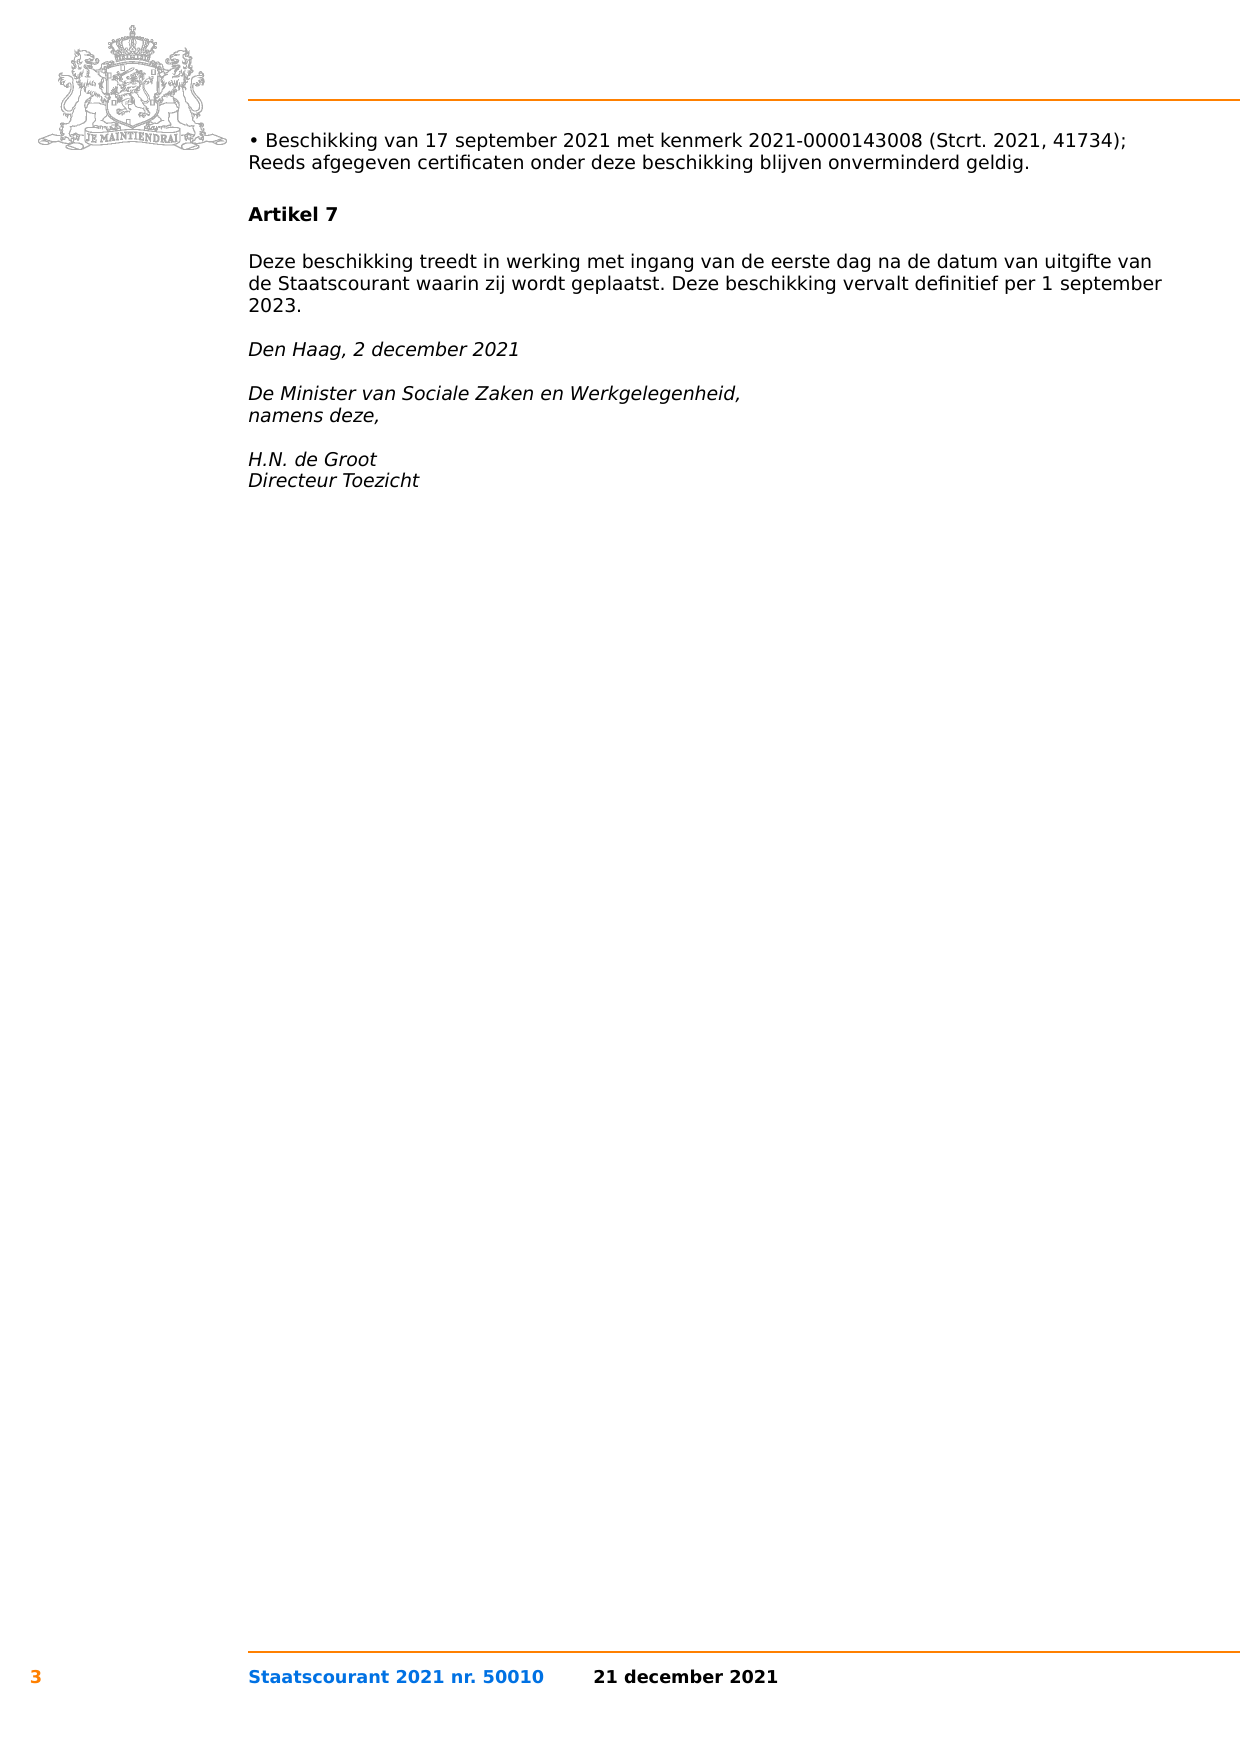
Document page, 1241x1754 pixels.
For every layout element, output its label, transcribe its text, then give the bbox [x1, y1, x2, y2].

text Den Haag, 2 december 2021 [248, 339, 1163, 361]
text Deze beschikking treedt in werking met ingang van de eerste dag na de datum van uitgifte van de Staatscourant waarin zij wordt geplaatst. Deze beschikking vervalt definitief per 1 september 2023. [248, 251, 1163, 317]
text De Minister van Sociale Zaken en Werkgelegenheid, namens deze, H.N. de Groot Directeur Toezicht [248, 382, 1163, 492]
text • Beschikking van 17 september 2021 met kenmerk 2021-0000143008 (Stcrt. 2021, 41734); [248, 130, 1163, 152]
text Reeds afgegeven certificaten onder deze beschikking blijven onverminderd geldig. [248, 152, 1163, 174]
picture [38, 25, 227, 150]
subtitle Artikel 7 [248, 204, 1163, 226]
